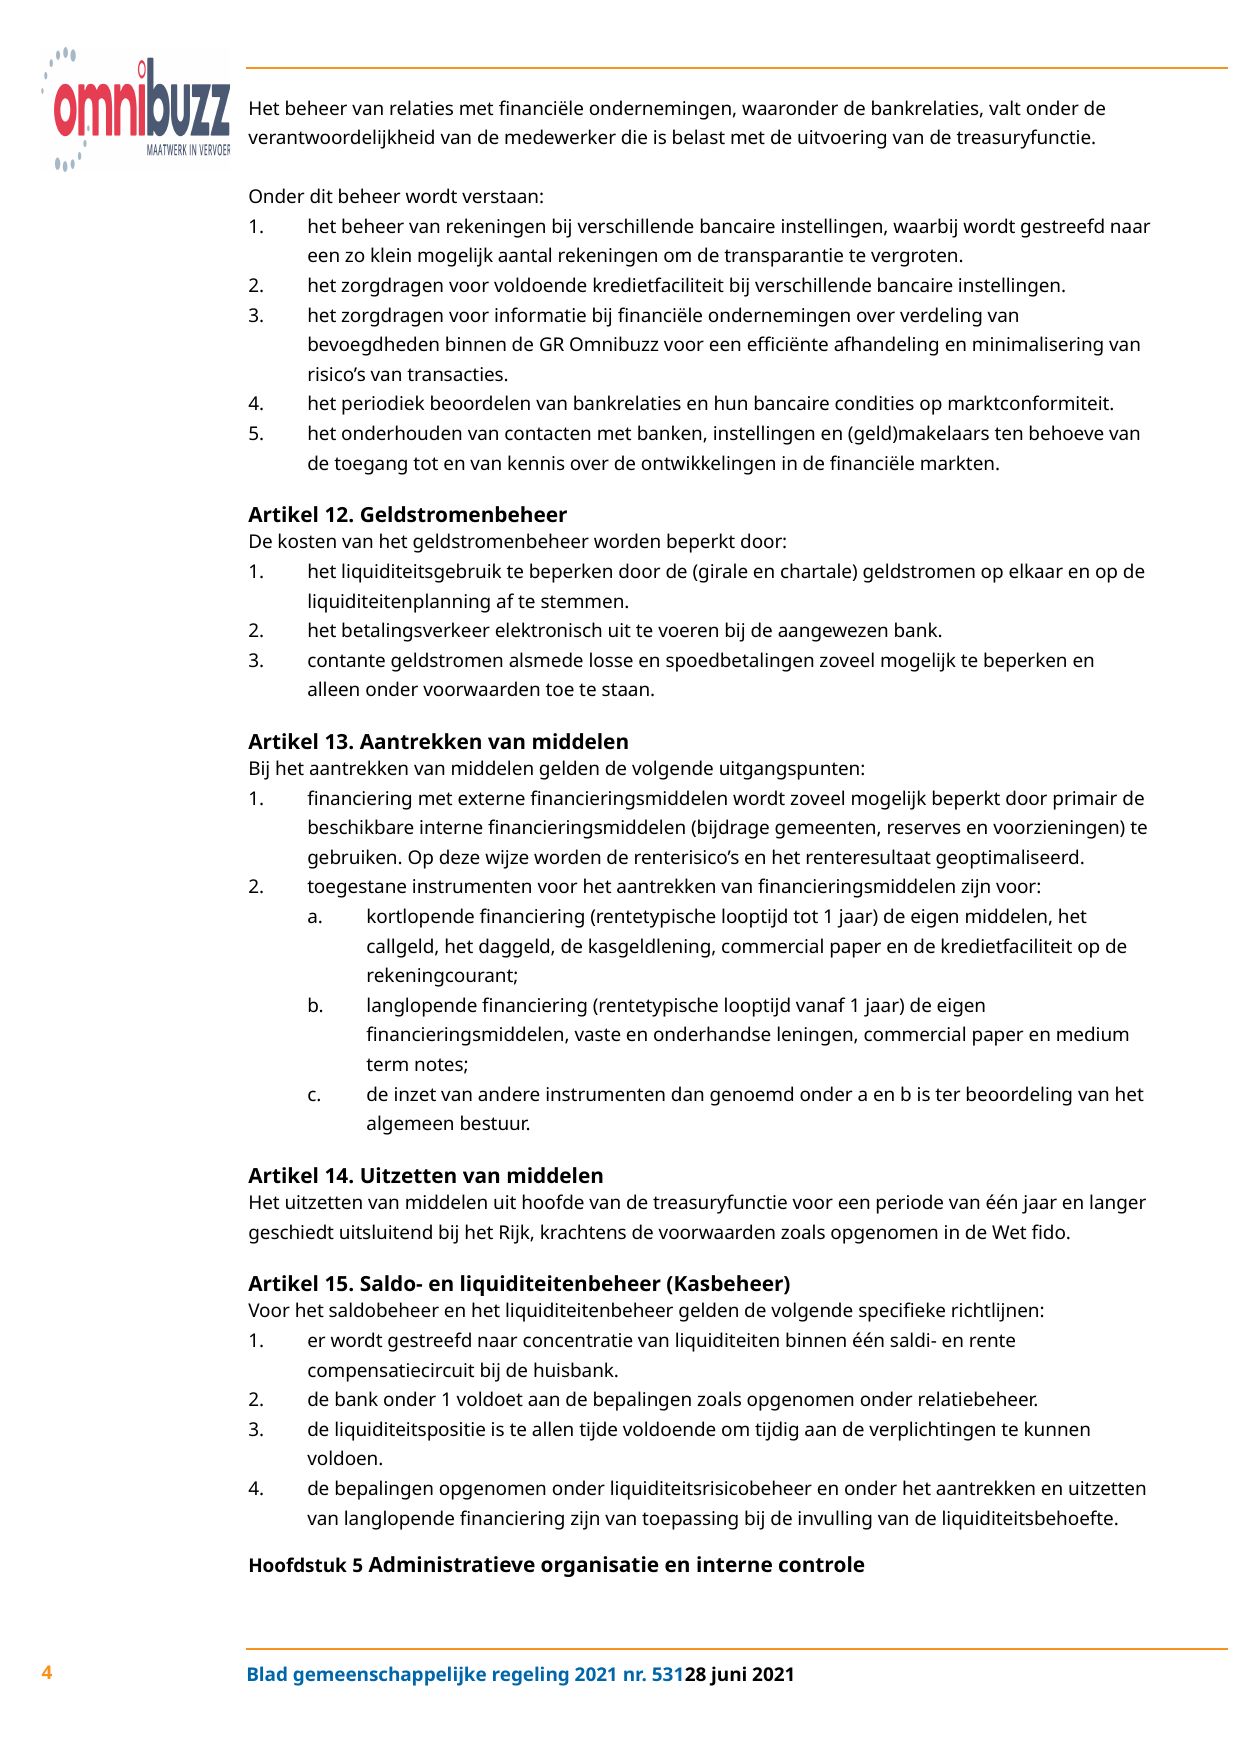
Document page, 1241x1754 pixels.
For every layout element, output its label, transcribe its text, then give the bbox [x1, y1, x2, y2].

list de bank onder 1 voldoet aan de bepalingen zoals opgenomen onder relatiebeheer. [248, 1386, 1152, 1412]
text Hoofdstuk 5 Administratieve organisatie en interne controle [248, 1550, 1152, 1579]
text Onder dit beheer wordt verstaan: [248, 183, 1152, 209]
list de inzet van andere instrumenten dan genoemd onder a en b is ter beoordeling van het algemeen bestuur. [307, 1081, 1152, 1136]
text Bij het aantrekken van middelen gelden de volgende uitgangspunten: [248, 755, 1152, 781]
text Artikel 15. Saldo- en liquiditeitenbeheer (Kasbeheer) [248, 1269, 1152, 1298]
list het periodiek beoordelen van bankrelaties en hun bancaire condities op marktconformiteit. [248, 391, 1152, 416]
list kortlopende financiering (rentetypische looptijd tot 1 jaar) de eigen middelen, het callgeld, het daggeld, de kasgeldlening, commercial paper en de kredietfaciliteit op de rekeningcourant; [307, 903, 1152, 988]
list het betalingsverkeer elektronisch uit te voeren bij de aangewezen bank. [248, 617, 1152, 643]
list het onderhouden van contacten met banken, instellingen en (geld)makelaars ten behoeve van de toegang tot en van kennis over de ontwikkelingen in de financiële markten. [248, 420, 1152, 476]
text Voor het saldobeheer en het liquiditeitenbeheer gelden de volgende specifieke richtlijnen: [248, 1298, 1152, 1323]
list langlopende financiering (rentetypische looptijd vanaf 1 jaar) de eigen financieringsmiddelen, vaste en onderhandse leningen, commercial paper en medium term notes; [307, 992, 1152, 1077]
text Artikel 13. Aantrekken van middelen [248, 727, 1152, 755]
text Het uitzetten van middelen uit hoofde van de treasuryfunctie voor een periode van één jaar en langer geschiedt uitsluitend bij het Rijk, krachtens de voorwaarden zoals opgenomen in de Wet fido. [248, 1189, 1152, 1244]
picture [41, 47, 231, 172]
text Artikel 12. Geldstromenbeheer [248, 500, 1152, 529]
list het liquiditeitsgebruik te beperken door de (girale en chartale) geldstromen op elkaar en op de liquiditeitenplanning af te stemmen. [248, 558, 1152, 613]
list er wordt gestreefd naar concentratie van liquiditeiten binnen één saldi- en rente compensatiecircuit bij de huisbank. [248, 1327, 1152, 1383]
text Artikel 14. Uitzetten van middelen [248, 1161, 1152, 1189]
list financiering met externe financieringsmiddelen wordt zoveel mogelijk beperkt door primair de beschikbare interne financieringsmiddelen (bijdrage gemeenten, reserves en voorzieningen) te gebruiken. Op deze wijze worden de renterisico’s en het renteresultaat geoptimaliseerd. [248, 785, 1152, 870]
list het zorgdragen voor informatie bij financiële ondernemingen over verdeling van bevoegdheden binnen de GR Omnibuzz voor een efficiënte afhandeling en minimalisering van risico’s van transacties. [248, 302, 1152, 387]
list het beheer van rekeningen bij verschillende bancaire instellingen, waarbij wordt gestreefd naar een zo klein mogelijk aantal rekeningen om de transparantie te vergroten. [248, 213, 1152, 268]
text Het beheer van relaties met financiële ondernemingen, waaronder de bankrelaties, valt onder de verantwoordelijkheid van de medewerker die is belast met de uitvoering van de treasuryfunctie. [248, 95, 1152, 150]
list toegestane instrumenten voor het aantrekken van financieringsmiddelen zijn voor: [248, 874, 1152, 899]
list contante geldstromen alsmede losse en spoedbetalingen zoveel mogelijk te beperken en alleen onder voorwaarden toe te staan. [248, 647, 1152, 702]
list de bepalingen opgenomen onder liquiditeitsrisicobeheer en onder het aantrekken en uitzetten van langlopende financiering zijn van toepassing bij de invulling van de liquiditeitsbehoefte. [248, 1475, 1152, 1531]
text De kosten van het geldstromenbeheer worden beperkt door: [248, 529, 1152, 554]
list de liquiditeitspositie is te allen tijde voldoende om tijdig aan de verplichtingen te kunnen voldoen. [248, 1416, 1152, 1471]
list het zorgdragen voor voldoende kredietfaciliteit bij verschillende bancaire instellingen. [248, 272, 1152, 298]
